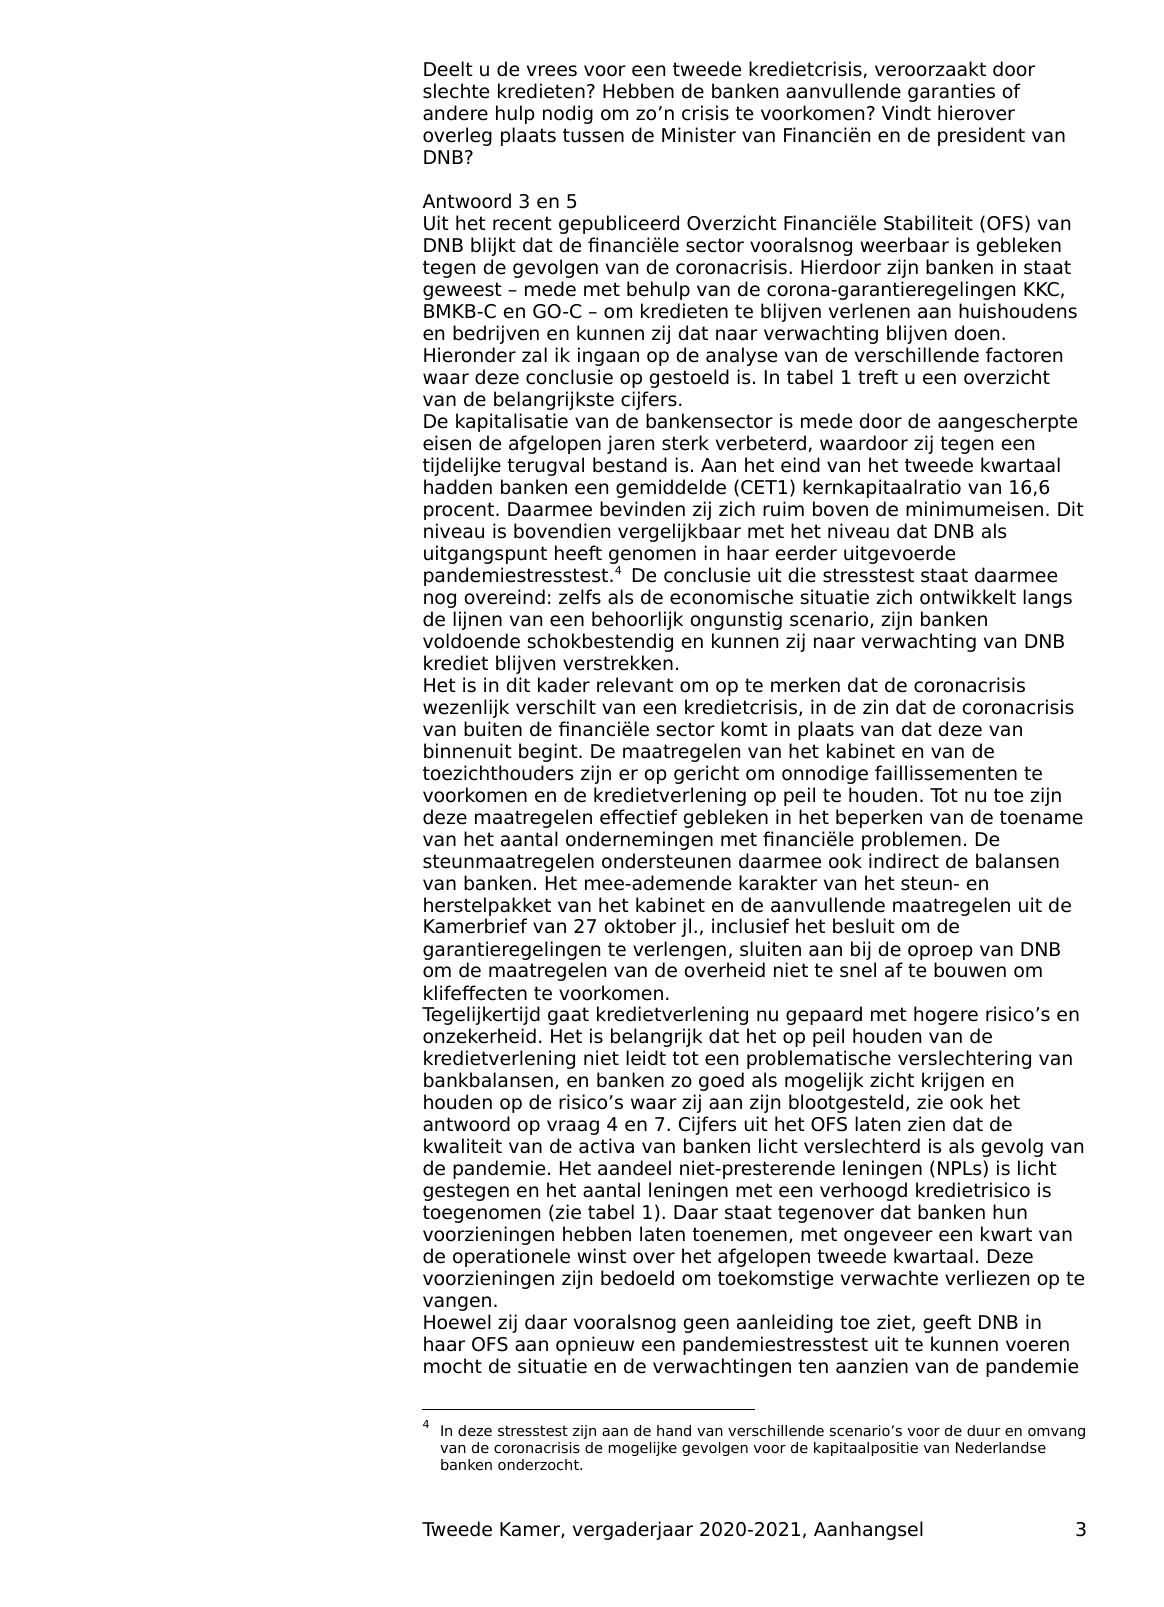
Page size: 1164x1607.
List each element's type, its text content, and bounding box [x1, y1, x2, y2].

text Tegelijkertijd gaat kredietverlening nu gepaard met hogere risico’s en onzekerheid. Het is belangrijk dat het op peil houden van de kredietverlening niet leidt tot een problematische verslechtering van bankbalansen, en banken zo goed als mogelijk zicht krijgen en houden op de risico’s waar zij aan zijn blootgesteld, zie ook het antwoord op vraag 4 en 7. Cijfers uit het OFS laten zien dat de kwaliteit van de activa van banken licht verslechterd is als gevolg van de pandemie. Het aandeel niet-presterende leningen (NPLs) is licht gestegen en het aantal leningen met een verhoogd kredietrisico is toegenomen (zie tabel 1). Daar staat tegenover dat banken hun voorzieningen hebben laten toenemen, met ongeveer een kwart van de operationele winst over het afgelopen tweede kwartaal. Deze voorzieningen zijn bedoeld om toekomstige verwachte verliezen op te vangen. [422, 1004, 1087, 1312]
text In deze stresstest zijn aan de hand van verschillende scenario’s voor de duur en omvang van de coronacrisis de mogelijke gevolgen voor de kapitaalpositie van Nederlandse banken onderzocht. [422, 1418, 1087, 1474]
text Antwoord 3 en 5 [422, 191, 1087, 213]
text Uit het recent gepubliceerd Overzicht Financiële Stabiliteit (OFS) van DNB blijkt dat de financiële sector vooralsnog weerbaar is gebleken tegen de gevolgen van de coronacrisis. Hierdoor zijn banken in staat geweest – mede met behulp van de corona-garantieregelingen KKC, BMKB-C en GO-C – om kredieten te blijven verlenen aan huishoudens en bedrijven en kunnen zij dat naar verwachting blijven doen. Hieronder zal ik ingaan op de analyse van de verschillende factoren waar deze conclusie op gestoeld is. In tabel 1 treft u een overzicht van de belangrijkste cijfers. [422, 213, 1087, 411]
text De kapitalisatie van de bankensector is mede door de aangescherpte eisen de afgelopen jaren sterk verbeterd, waardoor zij tegen een tijdelijke terugval bestand is. Aan het eind van het tweede kwartaal hadden banken een gemiddelde (CET1) kernkapitaalratio van 16,6 procent. Daarmee bevinden zij zich ruim boven de minimumeisen. Dit niveau is bovendien vergelijkbaar met het niveau dat DNB als uitgangspunt heeft genomen in haar eerder uitgevoerde pandemiestresstest. De conclusie uit die stresstest staat daarmee nog overeind: zelfs als de economische situatie zich ontwikkelt langs de lijnen van een behoorlijk ongunstig scenario, zijn banken voldoende schokbestendig en kunnen zij naar verwachting van DNB krediet blijven verstrekken. [422, 411, 1087, 675]
text Deelt u de vrees voor een tweede kredietcrisis, veroorzaakt door slechte kredieten? Hebben de banken aanvullende garanties of andere hulp nodig om zo’n crisis te voorkomen? Vindt hierover overleg plaats tussen de Minister van Financiën en de president van DNB? [422, 59, 1087, 169]
text Hoewel zij daar vooralsnog geen aanleiding toe ziet, geeft DNB in haar OFS aan opnieuw een pandemiestresstest uit te kunnen voeren mocht de situatie en de verwachtingen ten aanzien van de pandemie [422, 1312, 1087, 1378]
text Het is in dit kader relevant om op te merken dat de coronacrisis wezenlijk verschilt van een kredietcrisis, in de zin dat de coronacrisis van buiten de financiële sector komt in plaats van dat deze van binnenuit begint. De maatregelen van het kabinet en van de toezichthouders zijn er op gericht om onnodige faillissementen te voorkomen en de kredietverlening op peil te houden. Tot nu toe zijn deze maatregelen effectief gebleken in het beperken van de toename van het aantal ondernemingen met financiële problemen. De steunmaatregelen ondersteunen daarmee ook indirect de balansen van banken. Het mee-ademende karakter van het steun- en herstelpakket van het kabinet en de aanvullende maatregelen uit de Kamerbrief van 27 oktober jl., inclusief het besluit om de garantieregelingen te verlengen, sluiten aan bij de oproep van DNB om de maatregelen van de overheid niet te snel af te bouwen om klifeffecten te voorkomen. [422, 675, 1087, 1004]
